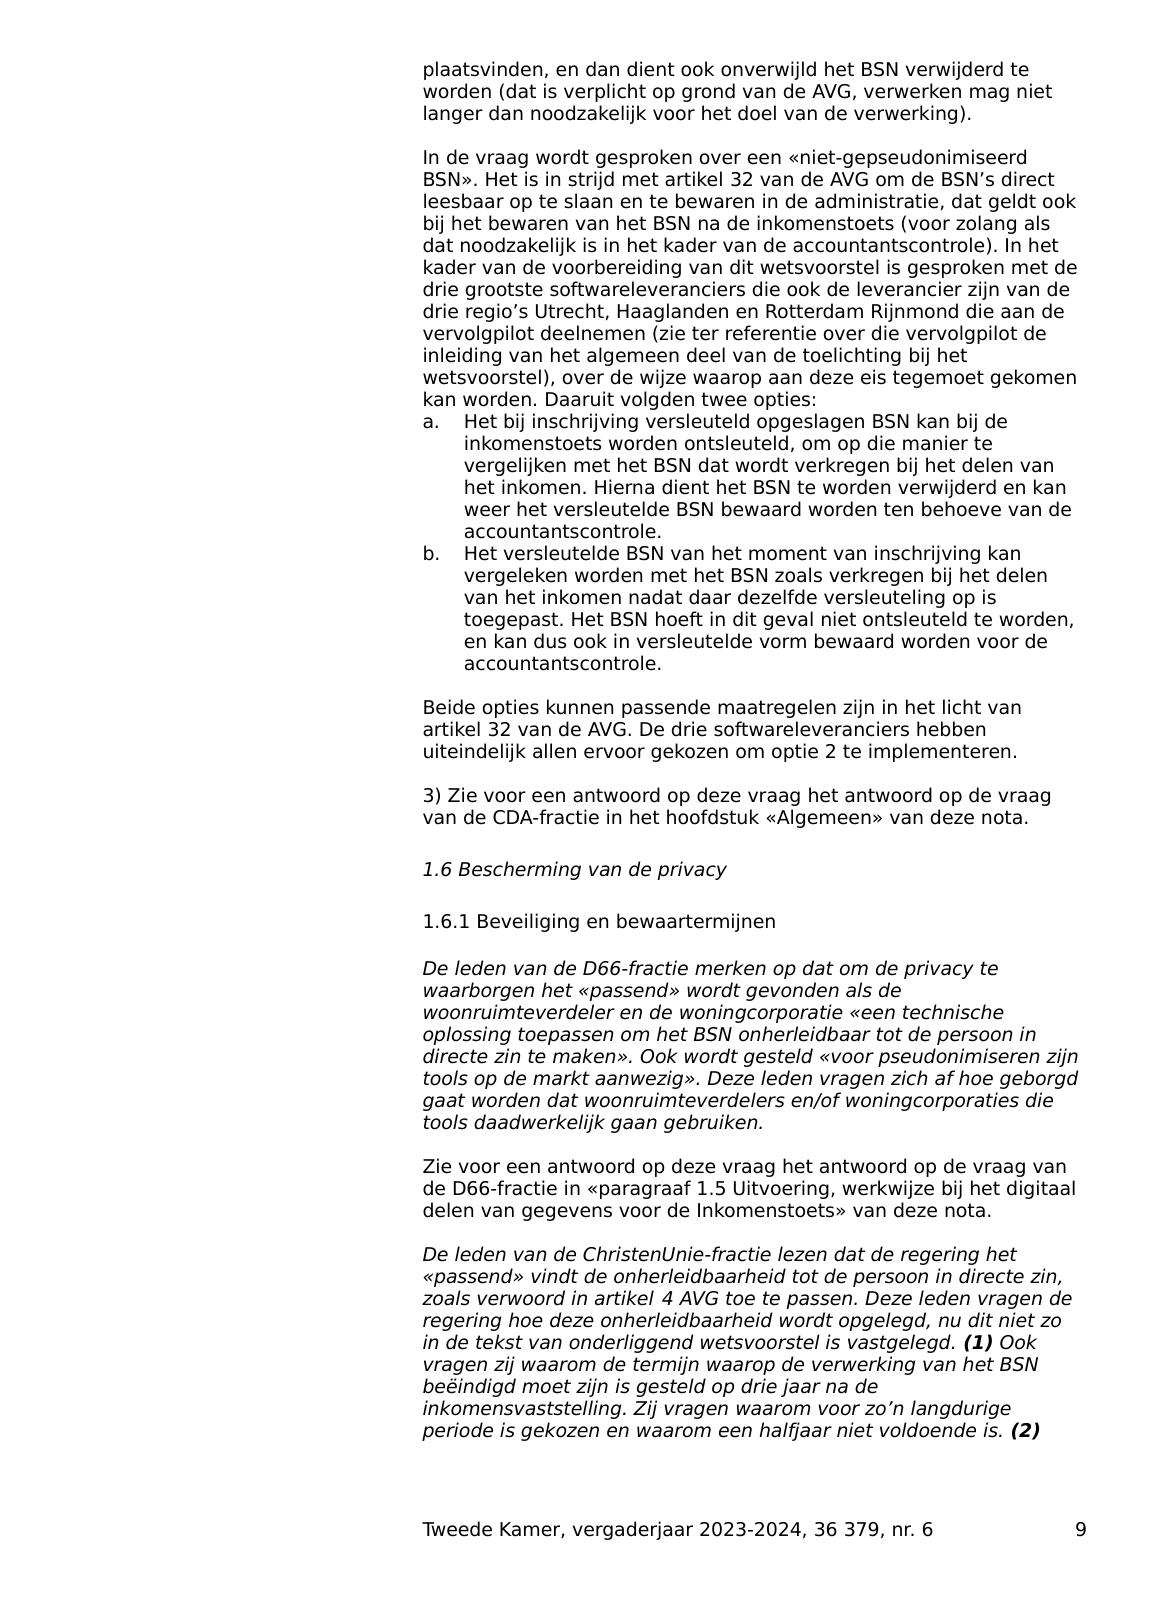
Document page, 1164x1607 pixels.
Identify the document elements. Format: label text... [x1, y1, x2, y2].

text b. Het versleutelde BSN van het moment van inschrijving kan vergeleken worden met het BSN zoals verkregen bij het delen van het inkomen nadat daar dezelfde versleuteling op is toegepast. Het BSN hoeft in dit geval niet ontsleuteld te worden, en kan dus ook in versleutelde vorm bewaard worden voor de accountantscontrole. [422, 543, 1087, 675]
text In de vraag wordt gesproken over een «niet-gepseudonimiseerd BSN». Het is in strijd met artikel 32 van de AVG om de BSN’s direct leesbaar op te slaan en te bewaren in de administratie, dat geldt ook bij het bewaren van het BSN na de inkomenstoets (voor zolang als dat noodzakelijk is in het kader van de accountantscontrole). In het kader van de voorbereiding van dit wetsvoorstel is gesproken met de drie grootste softwareleveranciers die ook de leverancier zijn van de drie regio’s Utrecht, Haaglanden en Rotterdam Rijnmond die aan de vervolgpilot deelnemen (zie ter referentie over die vervolgpilot de inleiding van het algemeen deel van de toelichting bij het wetsvoorstel), over de wijze waarop aan deze eis tegemoet gekomen kan worden. Daaruit volgden twee opties: [422, 147, 1087, 411]
text a. Het bij inschrijving versleuteld opgeslagen BSN kan bij de inkomenstoets worden ontsleuteld, om op die manier te vergelijken met het BSN dat wordt verkregen bij het delen van het inkomen. Hierna dient het BSN te worden verwijderd en kan weer het versleutelde BSN bewaard worden ten behoeve van de accountantscontrole. [422, 411, 1087, 543]
text Beide opties kunnen passende maatregelen zijn in het licht van artikel 32 van de AVG. De drie softwareleveranciers hebben uiteindelijk allen ervoor gekozen om optie 2 te implementeren. [422, 697, 1087, 763]
text Zie voor een antwoord op deze vraag het antwoord op de vraag van de D66-fractie in «paragraaf 1.5 Uitvoering, werkwijze bij het digitaal delen van gegevens voor de Inkomenstoets» van deze nota. [422, 1156, 1087, 1222]
text plaatsvinden, en dan dient ook onverwijld het BSN verwijderd te worden (dat is verplicht op grond van de AVG, verwerken mag niet langer dan noodzakelijk voor het doel van de verwerking). [422, 59, 1087, 125]
subtitle 1.6 Bescherming van de privacy [422, 859, 1087, 881]
text De leden van de ChristenUnie-fractie lezen dat de regering het «passend» vindt de onherleidbaarheid tot de persoon in directe zin, zoals verwoord in artikel 4 AVG toe te passen. Deze leden vragen de regering hoe deze onherleidbaarheid wordt opgelegd, nu dit niet zo in de tekst van onderliggend wetsvoorstel is vastgelegd. (1) Ook vragen zij waarom de termijn waarop de verwerking van het BSN beëindigd moet zijn is gesteld op drie jaar na de inkomensvaststelling. Zij vragen waarom voor zo’n langdurige periode is gekozen en waarom een halfjaar niet voldoende is. (2) [422, 1244, 1087, 1442]
text 3) Zie voor een antwoord op deze vraag het antwoord op de vraag van de CDA-fractie in het hoofdstuk «Algemeen» van deze nota. [422, 785, 1087, 829]
subtitle 1.6.1 Beveiliging en bewaartermijnen [422, 911, 1087, 933]
text De leden van de D66-fractie merken op dat om de privacy te waarborgen het «passend» wordt gevonden als de woonruimteverdeler en de woningcorporatie «een technische oplossing toepassen om het BSN onherleidbaar tot de persoon in directe zin te maken». Ook wordt gesteld «voor pseudonimiseren zijn tools op de markt aanwezig». Deze leden vragen zich af hoe geborgd gaat worden dat woonruimteverdelers en/of woningcorporaties die tools daadwerkelijk gaan gebruiken. [422, 958, 1087, 1134]
